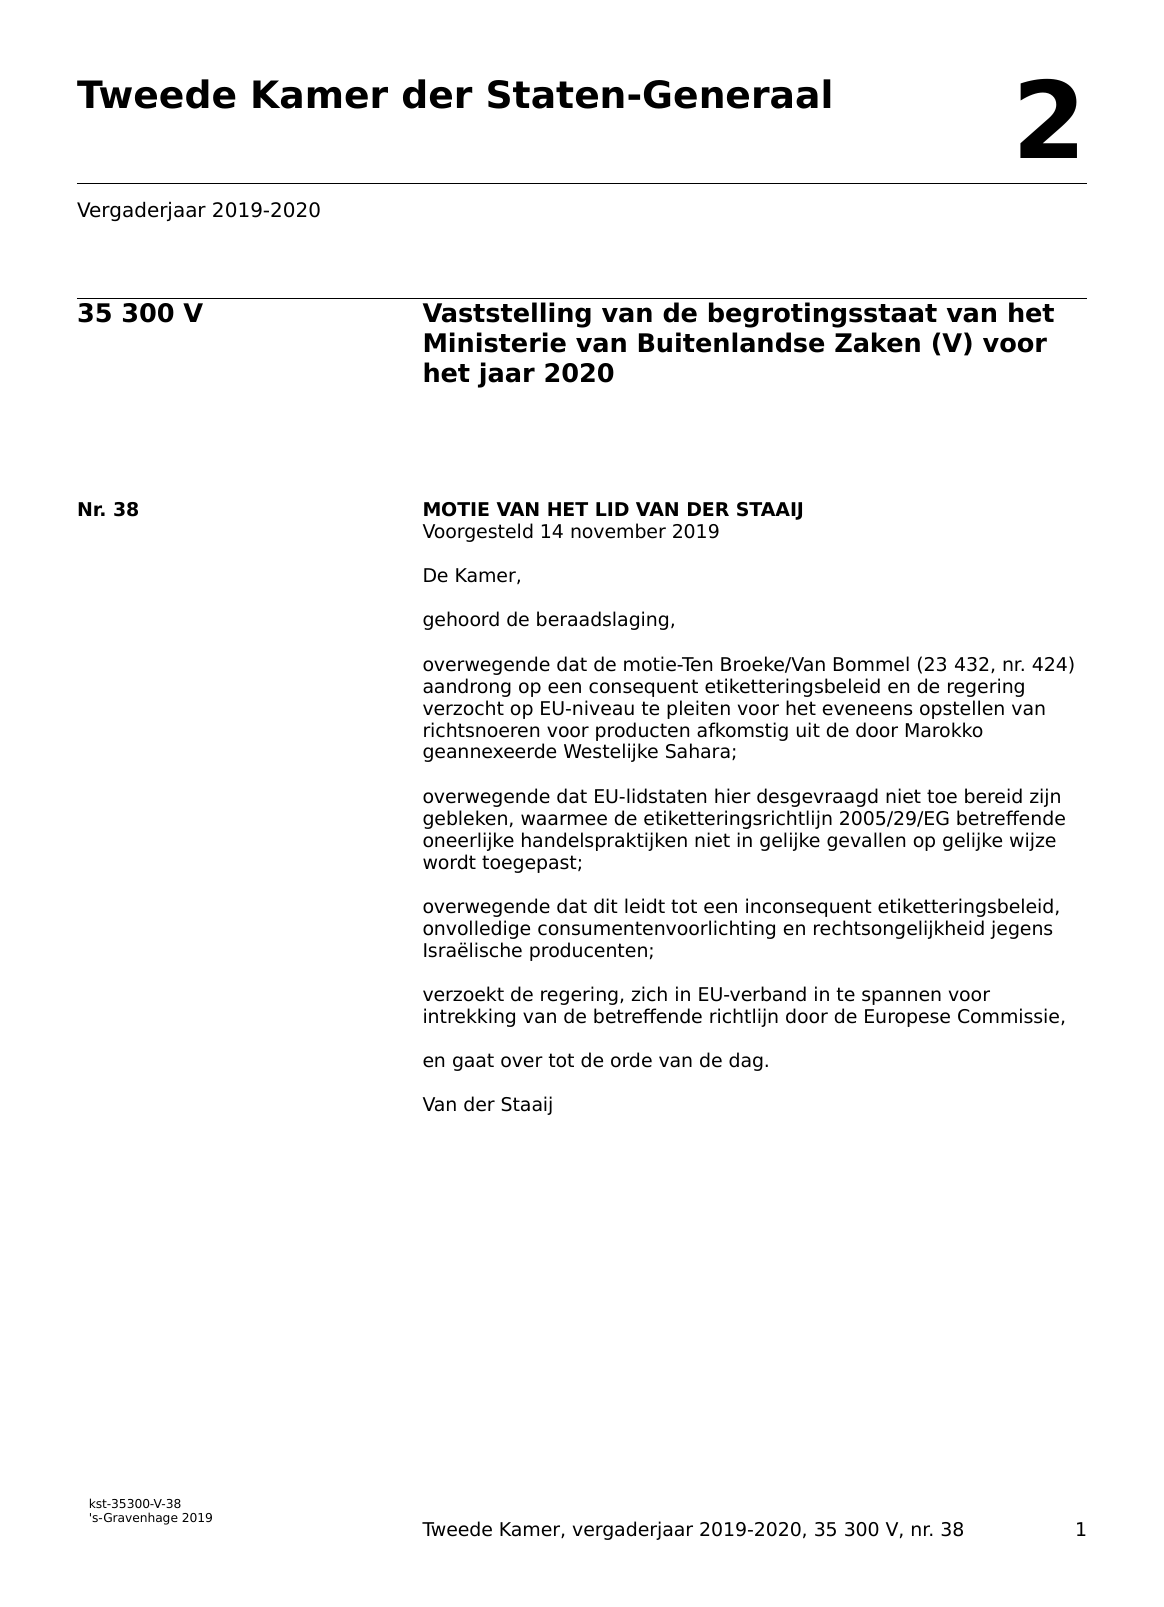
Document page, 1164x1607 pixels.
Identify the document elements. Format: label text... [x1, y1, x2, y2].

text verzoekt de regering, zich in EU-verband in te spannen voor intrekking van de betreffende richtlijn door de Europese Commissie, [422, 984, 1087, 1028]
text Voorgesteld 14 november 2019 [422, 521, 1087, 543]
text overwegende dat dit leidt tot een inconsequent etiketteringsbeleid, onvolledige consumentenvoorlichting en rechtsongelijkheid jegens Israëlische producenten; [422, 896, 1087, 962]
table_header Tweede Kamer der Staten-Generaal [77, 59, 886, 183]
text en gaat over tot de orde van de dag. [422, 1050, 1087, 1072]
text kst-35300-V-38 [88, 1497, 323, 1511]
subtitle Nr. 38 MOTIE VAN HET LID VAN DER STAAIJ [77, 499, 1087, 521]
table_header 2 [886, 59, 1087, 183]
text Van der Staaij [422, 1094, 1087, 1116]
text gehoord de beraadslaging, [422, 609, 1087, 631]
subtitle 35 300 V Vaststelling van de begrotingsstaat van het Ministerie van Buitenlandse Zaken (V) voor het jaar 2020 [77, 299, 1087, 388]
text 's-Gravenhage 2019 [88, 1511, 323, 1525]
text overwegende dat EU-lidstaten hier desgevraagd niet toe bereid zijn gebleken, waarmee de etiketteringsrichtlijn 2005/29/EG betreffende oneerlijke handelspraktijken niet in gelijke gevallen op gelijke wijze wordt toegepast; [422, 786, 1087, 873]
text De Kamer, [422, 565, 1087, 587]
text overwegende dat de motie-Ten Broeke/Van Bommel (23 432, nr. 424) aandrong op een consequent etiketteringsbeleid en de regering verzocht op EU-niveau te pleiten voor het eveneens opstellen van richtsnoeren voor producten afkomstig uit de door Marokko geannexeerde Westelijke Sahara; [422, 653, 1087, 763]
table_cell Vergaderjaar 2019-2020 [77, 184, 1087, 298]
